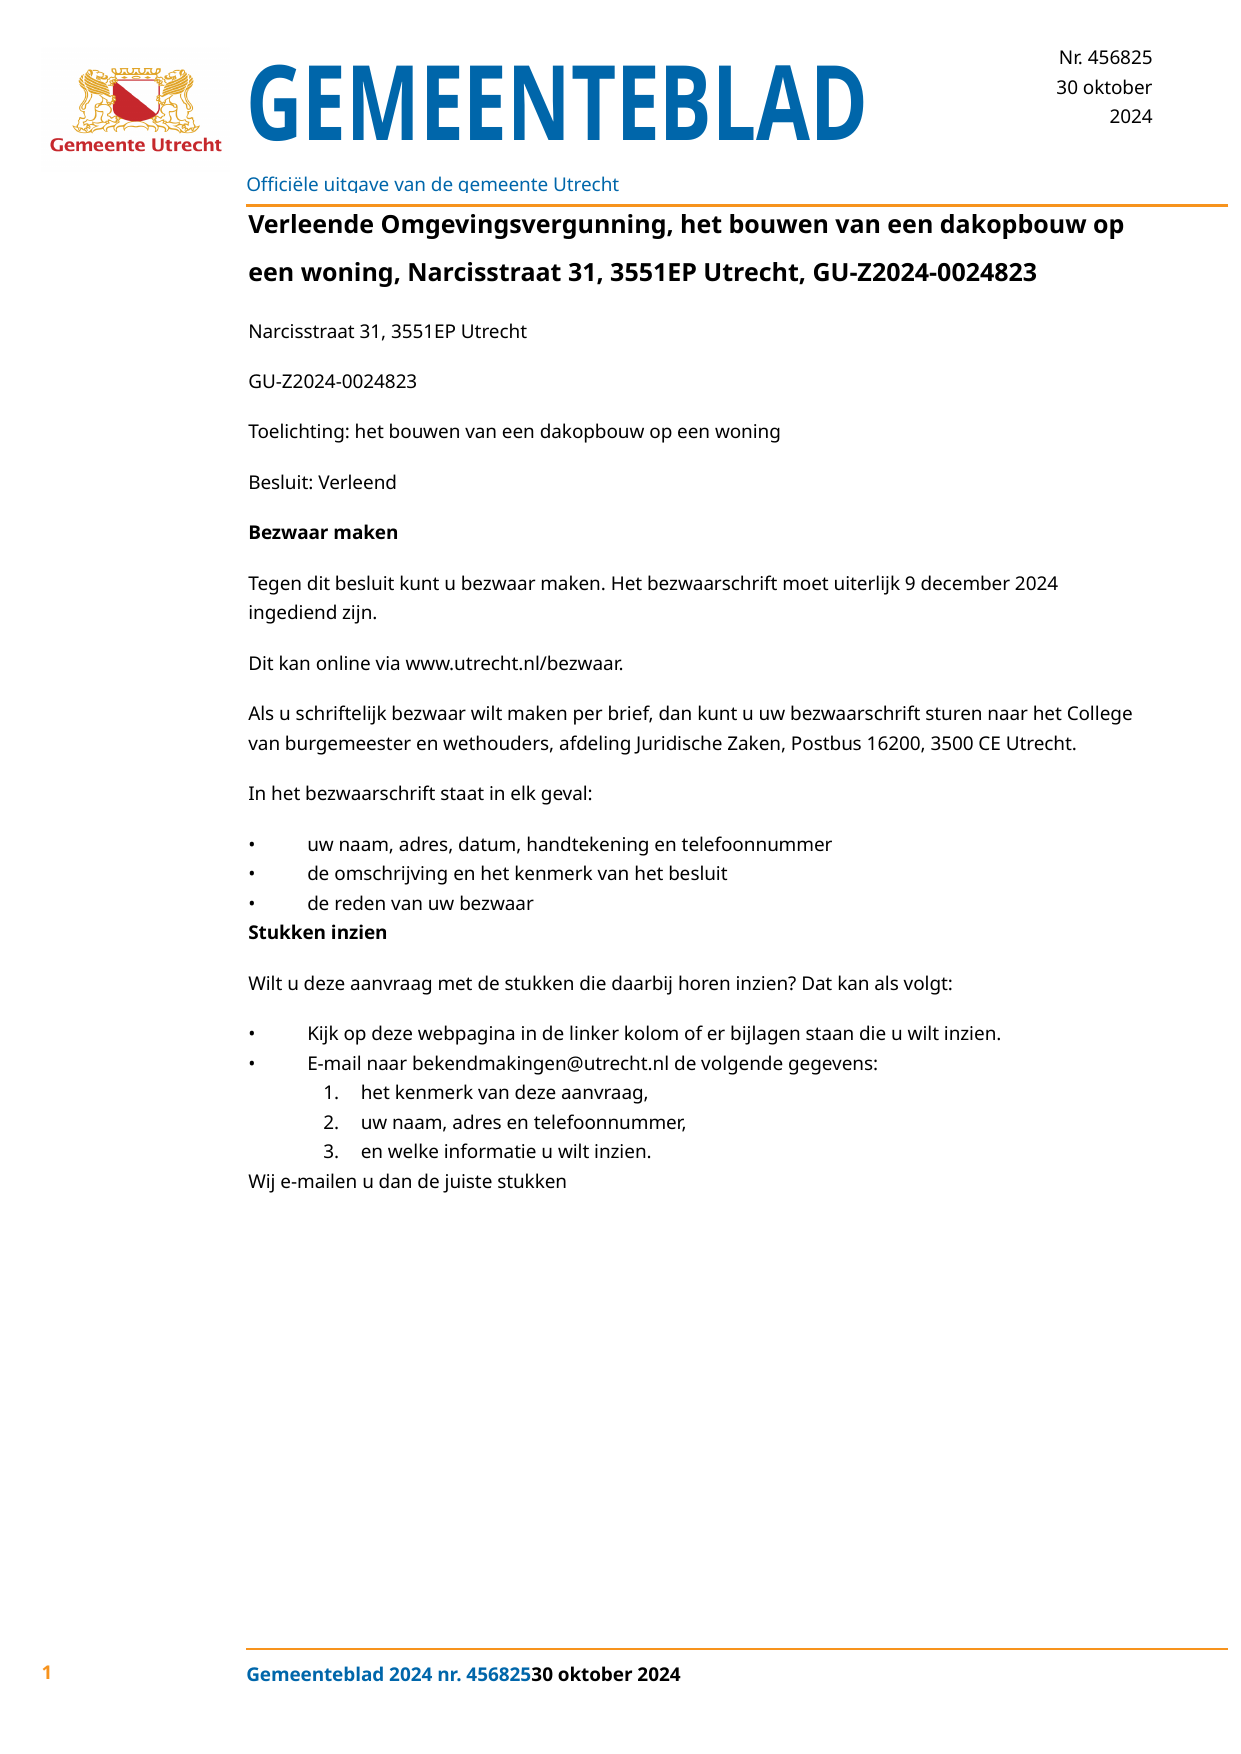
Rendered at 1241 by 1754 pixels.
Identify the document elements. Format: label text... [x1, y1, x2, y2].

list de omschrijving en het kenmerk van het besluit [248, 860, 1152, 886]
text Wilt u deze aanvraag met de stukken die daarbij horen inzien? Dat kan als volgt: [248, 970, 1152, 996]
text Bezwaar maken [248, 519, 1152, 545]
list het kenmerk van deze aanvraag, [323, 1079, 1152, 1105]
list uw naam, adres, datum, handtekening en telefoonnummer [248, 831, 1152, 857]
text Toelichting: het bouwen van een dakopbouw op een woning [248, 419, 1152, 444]
list uw naam, adres en telefoonnummer, [323, 1109, 1152, 1135]
text GU-Z2024-0024823 [248, 368, 1152, 394]
text In het bezwaarschrift staat in elk geval: [248, 780, 1152, 806]
list en welke informatie u wilt inzien. [323, 1139, 1152, 1164]
list Kijk op deze webpagina in de linker kolom of er bijlagen staan die u wilt inzien. [248, 1020, 1152, 1046]
text Narcisstraat 31, 3551EP Utrecht [248, 318, 1152, 344]
text Besluit: Verleend [248, 469, 1152, 495]
picture [41, 47, 231, 172]
list de reden van uw bezwaar [248, 890, 1152, 916]
text Als u schriftelijk bezwaar wilt maken per brief, dan kunt u uw bezwaarschrift sturen naar het College van burgemeester en wethouders, afdeling Juridische Zaken, Postbus 16200, 3500 CE Utrecht. [248, 700, 1152, 756]
text Wij e-mailen u dan de juiste stukken [248, 1168, 1152, 1194]
list E-mail naar bekendmakingen@utrecht.nl de volgende gegevens: [248, 1050, 1152, 1076]
text Stukken inzien [248, 919, 1152, 945]
text Verleende Omgevingsvergunning, het bouwen van een dakopbouw op een woning, Narcisstraat 31, 3551EP Utrecht, GU-Z2024-0024823 [248, 207, 1152, 288]
text Dit kan online via www.utrecht.nl/bezwaar. [248, 650, 1152, 676]
text Tegen dit besluit kunt u bezwaar maken. Het bezwaarschrift moet uiterlijk 9 december 2024 ingediend zijn. [248, 570, 1152, 625]
